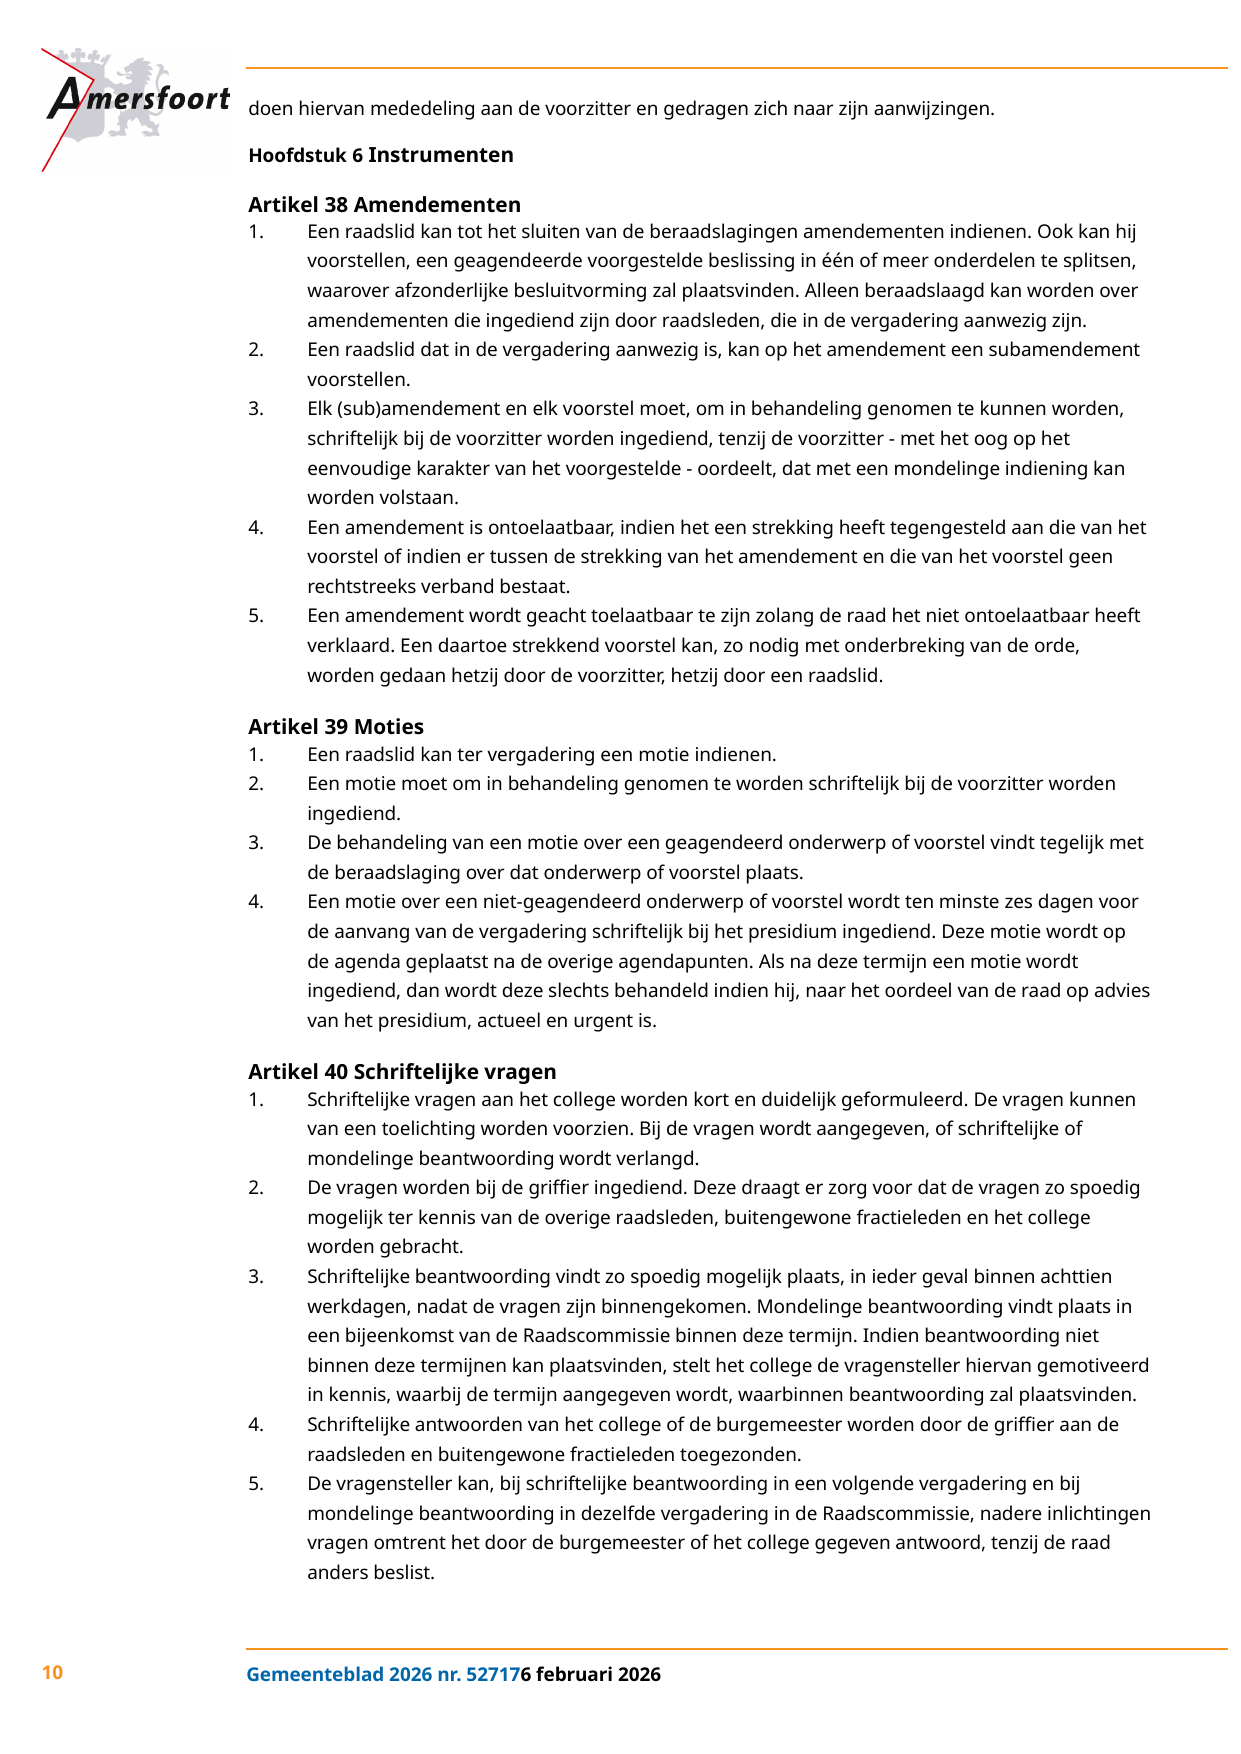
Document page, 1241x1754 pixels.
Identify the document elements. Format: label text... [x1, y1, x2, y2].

picture [41, 47, 231, 172]
list De vragen worden bij de griffier ingediend. Deze draagt er zorg voor dat de vragen zo spoedig mogelijk ter kennis van de overige raadsleden, buitengewone fractieleden en het college worden gebracht. [248, 1174, 1152, 1259]
text Artikel 39 Moties [248, 712, 1152, 741]
text Artikel 40 Schriftelijke vragen [248, 1057, 1152, 1086]
list Een raadslid kan tot het sluiten van de beraadslagingen amendementen indienen. Ook kan hij voorstellen, een geagendeerde voorgestelde beslissing in één of meer onderdelen te splitsen, waarover afzonderlijke besluitvorming zal plaatsvinden. Alleen beraadslaagd kan worden over amendementen die ingediend zijn door raadsleden, die in de vergadering aanwezig zijn. [248, 218, 1152, 333]
list De behandeling van een motie over een geagendeerd onderwerp of voorstel vindt tegelijk met de beraadslaging over dat onderwerp of voorstel plaats. [248, 829, 1152, 885]
list Een amendement is ontoelaatbaar, indien het een strekking heeft tegengesteld aan die van het voorstel of indien er tussen de strekking van het amendement en die van het voorstel geen rechtstreeks verband bestaat. [248, 514, 1152, 599]
text Hoofdstuk 6 Instrumenten [248, 140, 1152, 169]
list Schriftelijke beantwoording vindt zo spoedig mogelijk plaats, in ieder geval binnen achttien werkdagen, nadat de vragen zijn binnengekomen. Mondelinge beantwoording vindt plaats in een bijeenkomst van de Raadscommissie binnen deze termijn. Indien beantwoording niet binnen deze termijnen kan plaatsvinden, stelt het college de vragensteller hiervan gemotiveerd in kennis, waarbij de termijn aangegeven wordt, waarbinnen beantwoording zal plaatsvinden. [248, 1263, 1152, 1407]
list Elk (sub)amendement en elk voorstel moet, om in behandeling genomen te kunnen worden, schriftelijk bij de voorzitter worden ingediend, tenzij de voorzitter - met het oog op het eenvoudige karakter van het voorgestelde - oordeelt, dat met een mondelinge indiening kan worden volstaan. [248, 396, 1152, 510]
text doen hiervan mededeling aan de voorzitter en gedragen zich naar zijn aanwijzingen. [248, 95, 1152, 121]
list Een motie over een niet-geagendeerd onderwerp of voorstel wordt ten minste zes dagen voor de aanvang van de vergadering schriftelijk bij het presidium ingediend. Deze motie wordt op de agenda geplaatst na de overige agendapunten. Als na deze termijn een motie wordt ingediend, dan wordt deze slechts behandeld indien hij, naar het oordeel van de raad op advies van het presidium, actueel en urgent is. [248, 889, 1152, 1033]
list Een raadslid dat in de vergadering aanwezig is, kan op het amendement een subamendement voorstellen. [248, 336, 1152, 392]
list Een amendement wordt geacht toelaatbaar te zijn zolang de raad het niet ontoelaatbaar heeft verklaard. Een daartoe strekkend voorstel kan, zo nodig met onderbreking van de orde, worden gedaan hetzij door de voorzitter, hetzij door een raadslid. [248, 603, 1152, 688]
text Artikel 38 Amendementen [248, 190, 1152, 218]
list Schriftelijke vragen aan het college worden kort en duidelijk geformuleerd. De vragen kunnen van een toelichting worden voorzien. Bij de vragen wordt aangegeven, of schriftelijke of mondelinge beantwoording wordt verlangd. [248, 1086, 1152, 1171]
list Een raadslid kan ter vergadering een motie indienen. [248, 741, 1152, 766]
list Schriftelijke antwoorden van het college of de burgemeester worden door de griffier aan de raadsleden en buitengewone fractieleden toegezonden. [248, 1411, 1152, 1467]
list Een motie moet om in behandeling genomen te worden schriftelijk bij de voorzitter worden ingediend. [248, 770, 1152, 826]
list De vragensteller kan, bij schriftelijke beantwoording in een volgende vergadering en bij mondelinge beantwoording in dezelfde vergadering in de Raadscommissie, nadere inlichtingen vragen omtrent het door de burgemeester of het college gegeven antwoord, tenzij de raad anders beslist. [248, 1470, 1152, 1585]
